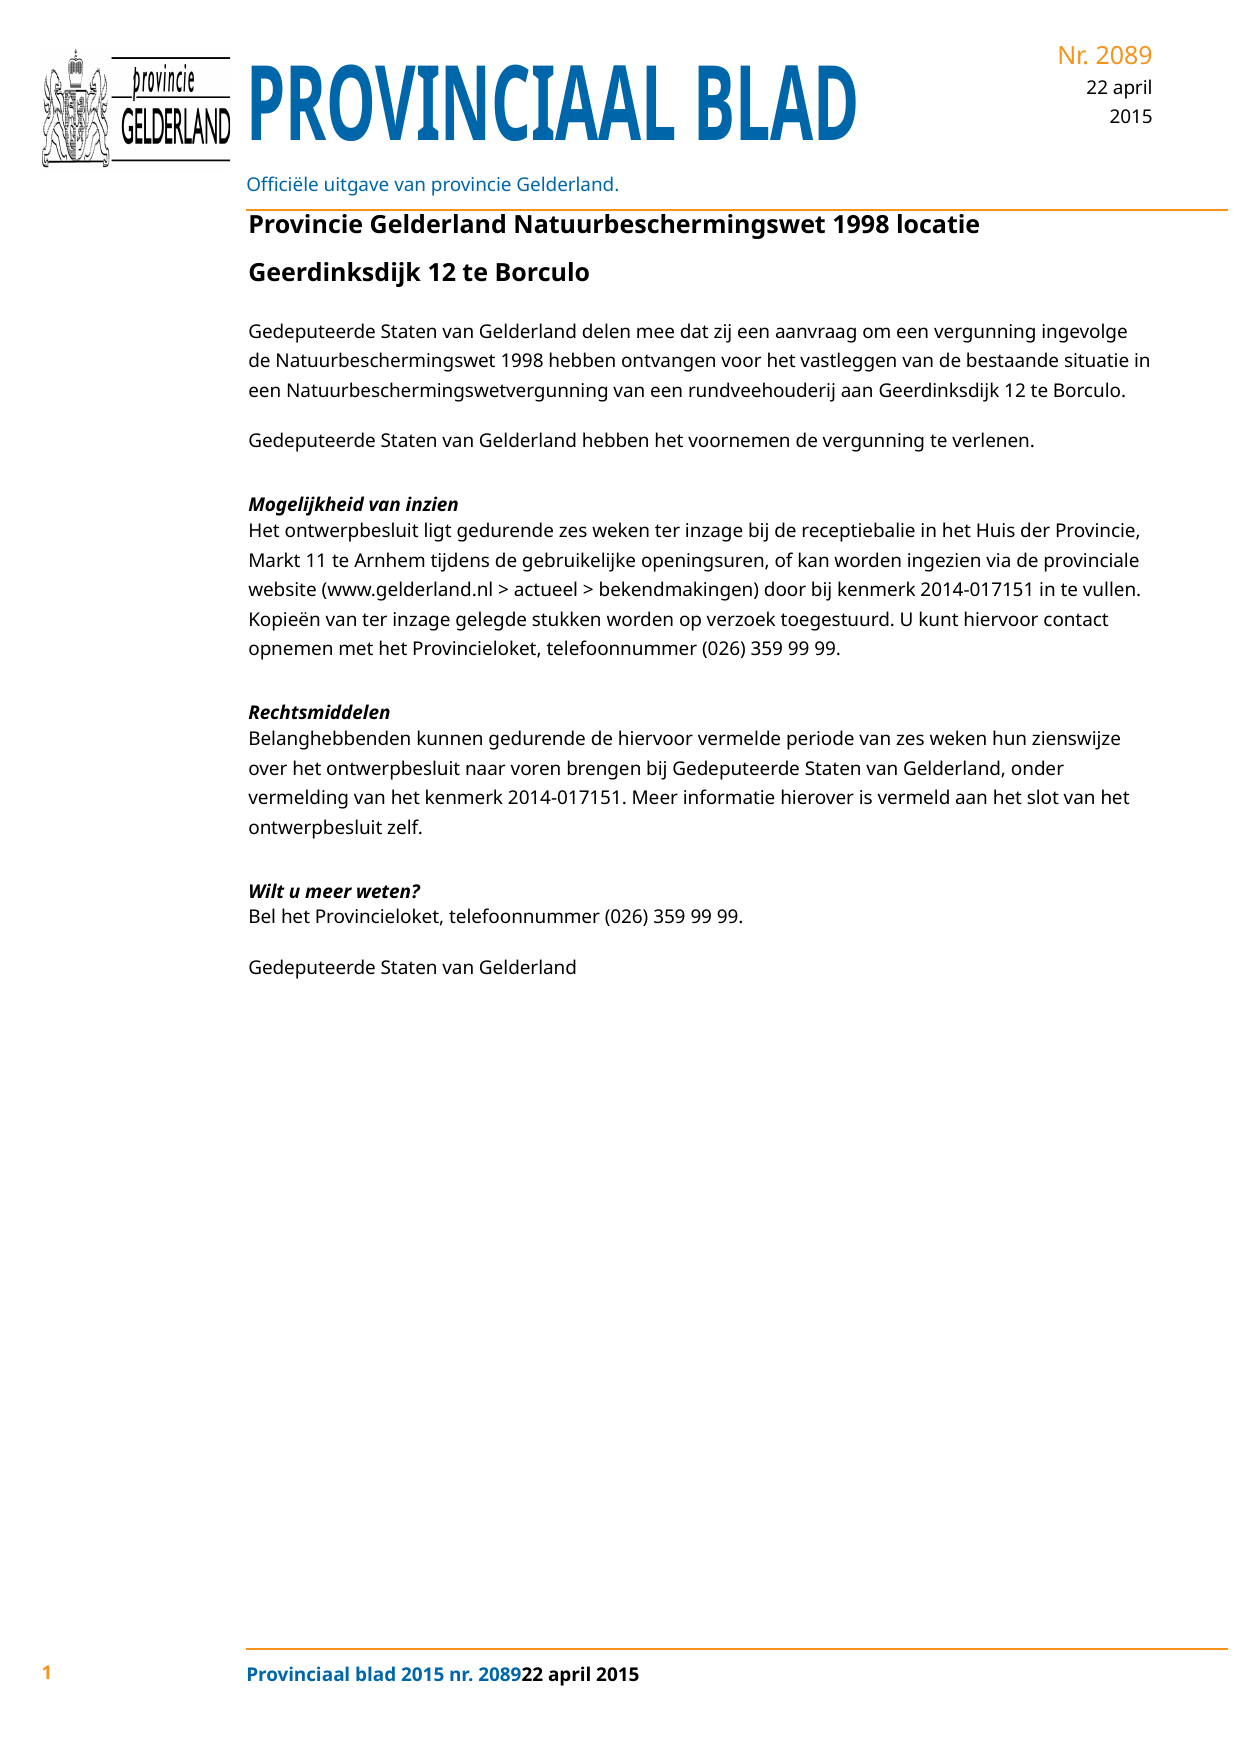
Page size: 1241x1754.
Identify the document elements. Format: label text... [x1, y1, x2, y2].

text Provincie Gelderland Natuurbeschermingswet 1998 locatie Geerdinksdijk 12 te Borculo [248, 211, 1152, 288]
text Rechtsmiddelen [248, 699, 1152, 725]
text Gedeputeerde Staten van Gelderland [248, 954, 1152, 980]
text Het ontwerpbesluit ligt gedurende zes weken ter inzage bij de receptiebalie in het Huis der Provincie, Markt 11 te Arnhem tijdens de gebruikelijke openingsuren, of kan worden ingezien via de provinciale website (www.gelderland.nl > actueel > bekendmakingen) door bij kenmerk 2014-017151 in te vullen. Kopieën van ter inzage gelegde stukken worden op verzoek toegestuurd. U kunt hiervoor contact opnemen met het Provincieloket, telefoonnummer (026) 359 99 99. [248, 517, 1152, 661]
picture [41, 47, 231, 172]
text Belanghebbenden kunnen gedurende de hiervoor vermelde periode van zes weken hun zienswijze over het ontwerpbesluit naar voren brengen bij Gedeputeerde Staten van Gelderland, onder vermelding van het kenmerk 2014-017151. Meer informatie hierover is vermeld aan het slot van het ontwerpbesluit zelf. [248, 725, 1152, 840]
text Mogelijkheid van inzien [248, 491, 1152, 517]
text Gedeputeerde Staten van Gelderland hebben het voornemen de vergunning te verlenen. [248, 427, 1152, 453]
text Wilt u meer weten? [248, 878, 1152, 904]
text Bel het Provincieloket, telefoonnummer (026) 359 99 99. [248, 904, 1152, 929]
text Gedeputeerde Staten van Gelderland delen mee dat zij een aanvraag om een vergunning ingevolge de Natuurbeschermingswet 1998 hebben ontvangen voor het vastleggen van de bestaande situatie in een Natuurbeschermingswetvergunning van een rundveehouderij aan Geerdinksdijk 12 te Borculo. [248, 318, 1152, 403]
